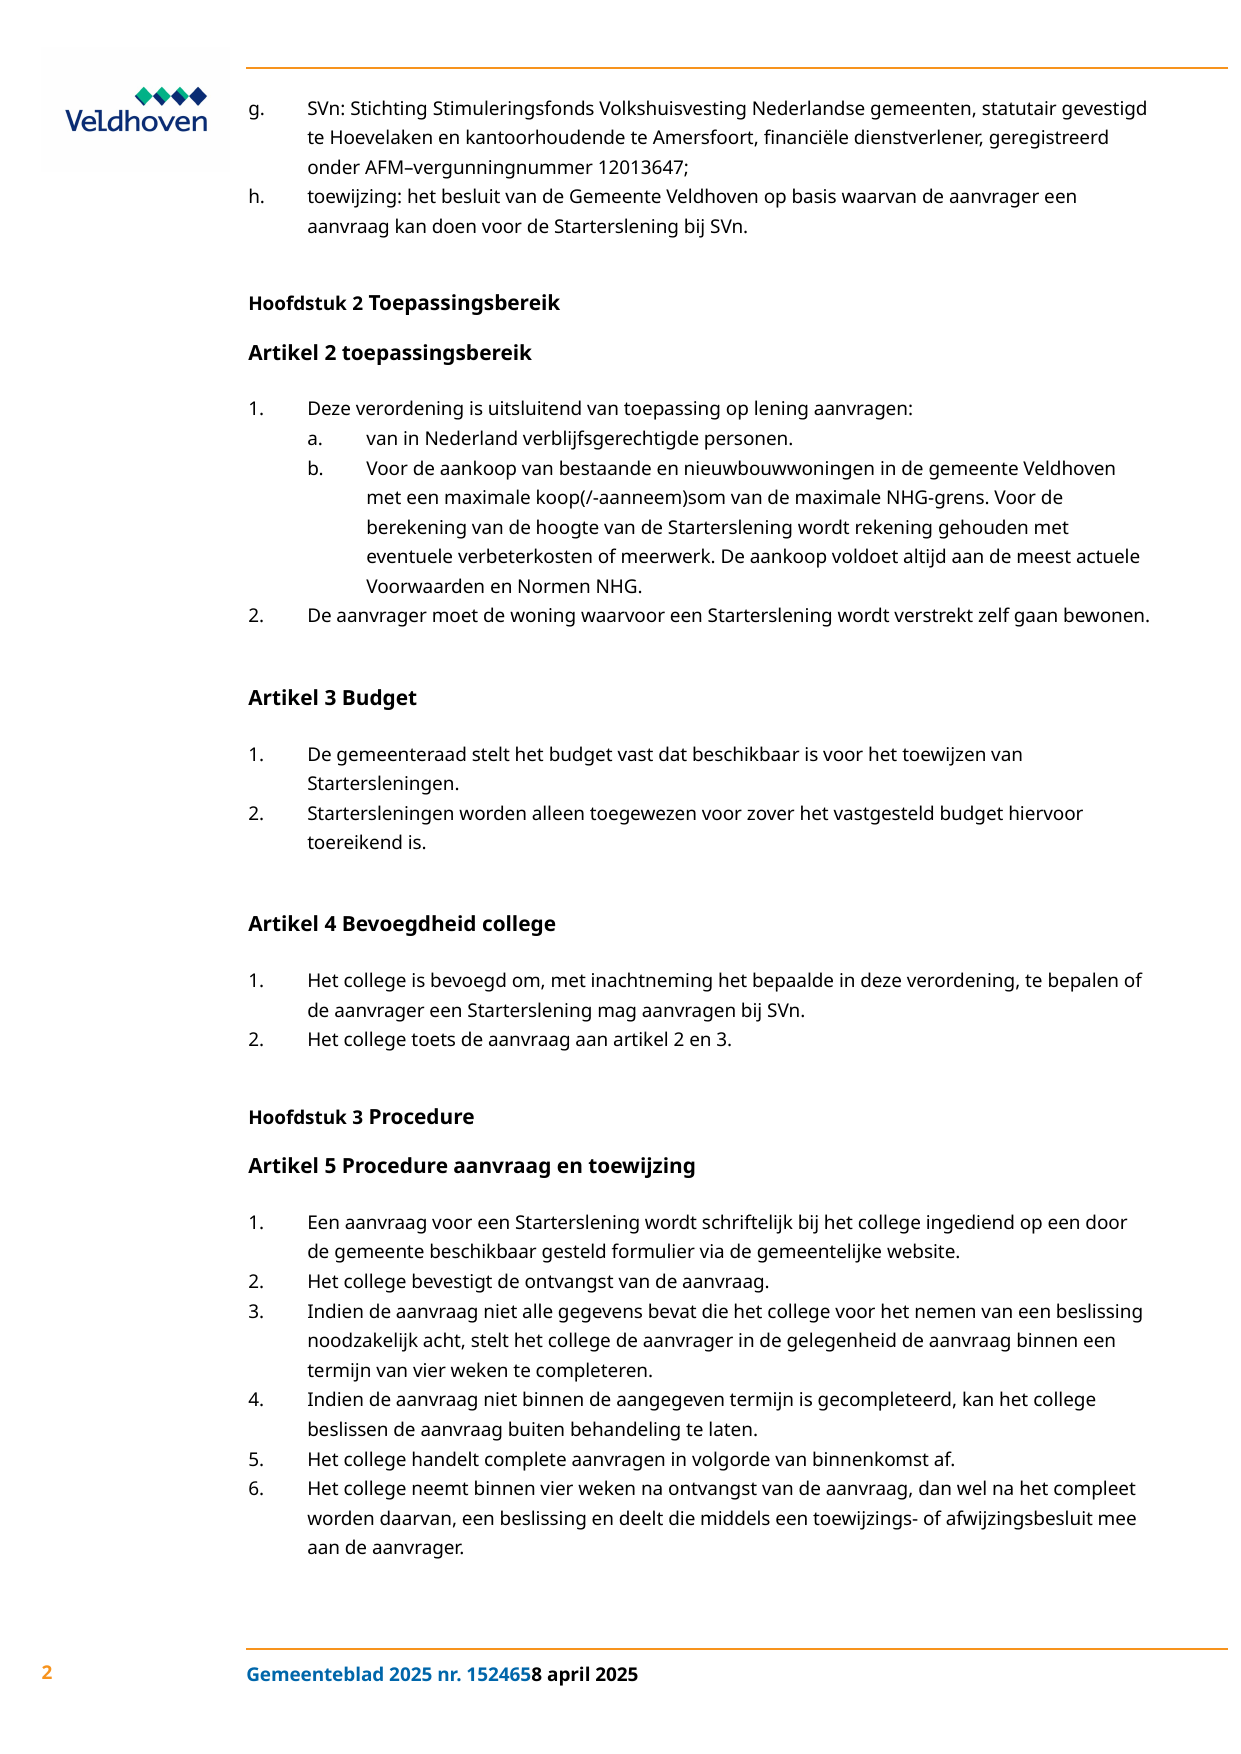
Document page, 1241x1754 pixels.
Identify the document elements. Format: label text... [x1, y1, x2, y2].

list toewijzing: het besluit van de Gemeente Veldhoven op basis waarvan de aanvrager een aanvraag kan doen voor de Starterslening bij SVn. [248, 183, 1152, 239]
text Artikel 5 Procedure aanvraag en toewijzing [248, 1151, 1152, 1179]
text Artikel 4 Bevoegdheid college [248, 909, 1152, 938]
list De gemeenteraad stelt het budget vast dat beschikbaar is voor het toewijzen van Startersleningen. [248, 741, 1152, 796]
list Het college bevestigt de ontvangst van de aanvraag. [248, 1268, 1152, 1294]
text Hoofdstuk 3 Procedure [248, 1102, 1152, 1130]
text Hoofdstuk 2 Toepassingsbereik [248, 288, 1152, 317]
list Indien de aanvraag niet alle gegevens bevat die het college voor het nemen van een beslissing noodzakelijk acht, stelt het college de aanvrager in de gelegenheid de aanvraag binnen een termijn van vier weken te completeren. [248, 1298, 1152, 1383]
list van in Nederland verblijfsgerechtigde personen. [307, 425, 1152, 451]
list Het college is bevoegd om, met inachtneming het bepaalde in deze verordening, te bepalen of de aanvrager een Starterslening mag aanvragen bij SVn. [248, 967, 1152, 1023]
list Het college handelt complete aanvragen in volgorde van binnenkomst af. [248, 1446, 1152, 1472]
list Startersleningen worden alleen toegewezen voor zover het vastgesteld budget hiervoor toereikend is. [248, 800, 1152, 855]
list Het college toets de aanvraag aan artikel 2 en 3. [248, 1027, 1152, 1052]
list Een aanvraag voor een Starterslening wordt schriftelijk bij het college ingediend op een door de gemeente beschikbaar gesteld formulier via de gemeentelijke website. [248, 1209, 1152, 1264]
list Voor de aankoop van bestaande en nieuwbouwwoningen in de gemeente Veldhoven met een maximale koop(/-aanneem)som van de maximale NHG-grens. Voor de berekening van de hoogte van de Starterslening wordt rekening gehouden met eventuele verbeterkosten of meerwerk. De aankoop voldoet altijd aan de meest actuele Voorwaarden en Normen NHG. [307, 455, 1152, 599]
list Indien de aanvraag niet binnen de aangegeven termijn is gecompleteerd, kan het college beslissen de aanvraag buiten behandeling te laten. [248, 1387, 1152, 1442]
text Artikel 3 Budget [248, 683, 1152, 711]
list SVn: Stichting Stimuleringsfonds Volkshuisvesting Nederlandse gemeenten, statutair gevestigd te Hoevelaken en kantoorhoudende te Amersfoort, financiële dienstverlener, geregistreerd onder AFM–vergunningnummer 12013647; [248, 95, 1152, 180]
picture [41, 47, 231, 172]
list Deze verordening is uitsluitend van toepassing op lening aanvragen: [248, 396, 1152, 421]
list Het college neemt binnen vier weken na ontvangst van de aanvraag, dan wel na het compleet worden daarvan, een beslissing en deelt die middels een toewijzings- of afwijzingsbesluit mee aan de aanvrager. [248, 1475, 1152, 1560]
list De aanvrager moet de woning waarvoor een Starterslening wordt verstrekt zelf gaan bewonen. [248, 603, 1152, 628]
text Artikel 2 toepassingsbereik [248, 338, 1152, 366]
